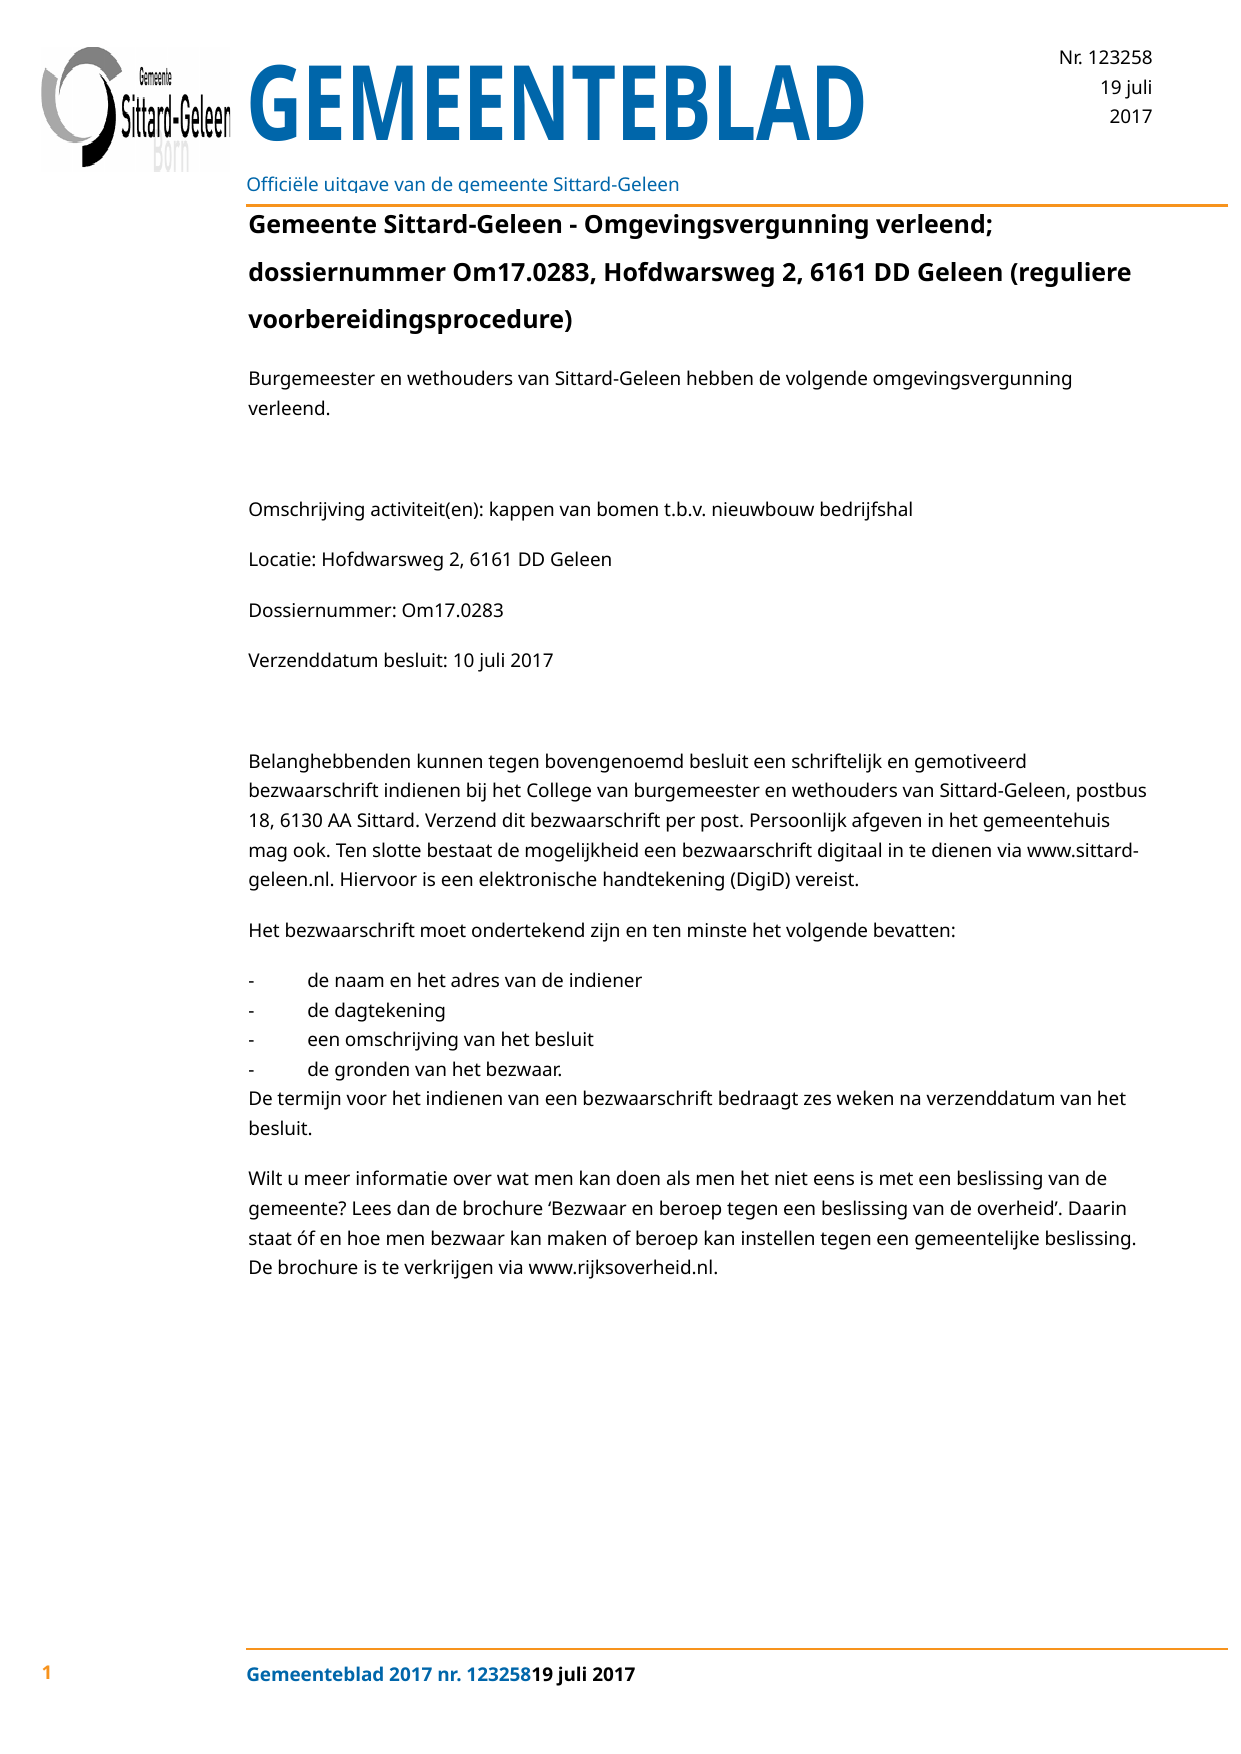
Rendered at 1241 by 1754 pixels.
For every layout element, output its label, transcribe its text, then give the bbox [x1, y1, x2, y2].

list de naam en het adres van de indiener [248, 967, 1152, 993]
text Dossiernummer: Om17.0283 [248, 597, 1152, 622]
text Locatie: Hofdwarsweg 2, 6161 DD Geleen [248, 546, 1152, 572]
text Omschrijving activiteit(en): kappen van bomen t.b.v. nieuwbouw bedrijfshal [248, 496, 1152, 522]
text Het bezwaarschrift moet ondertekend zijn en ten minste het volgende bevatten: [248, 917, 1152, 942]
picture [41, 47, 231, 172]
text De termijn voor het indienen van een bezwaarschrift bedraagt zes weken na verzenddatum van het besluit. [248, 1086, 1152, 1141]
text Burgemeester en wethouders van Sittard-Geleen hebben de volgende omgevingsvergunning verleend. [248, 366, 1152, 421]
text Gemeente Sittard-Geleen - Omgevingsvergunning verleend; dossiernummer Om17.0283, Hofdwarsweg 2, 6161 DD Geleen (reguliere voorbereidingsprocedure) [248, 207, 1152, 336]
text Verzenddatum besluit: 10 juli 2017 [248, 647, 1152, 673]
text Belanghebbenden kunnen tegen bovengenoemd besluit een schriftelijk en gemotiveerd bezwaarschrift indienen bij het College van burgemeester en wethouders van Sittard-Geleen, postbus 18, 6130 AA Sittard. Verzend dit bezwaarschrift per post. Persoonlijk afgeven in het gemeentehuis mag ook. Ten slotte bestaat de mogelijkheid een bezwaarschrift digitaal in te dienen via www.sittard-geleen.nl. Hiervoor is een elektronische handtekening (DigiD) vereist. [248, 748, 1152, 892]
text Wilt u meer informatie over wat men kan doen als men het niet eens is met een beslissing van de gemeente? Lees dan de brochure ‘Bezwaar en beroep tegen een beslissing van de overheid’. Daarin staat óf en hoe men bezwaar kan maken of beroep kan instellen tegen een gemeentelijke beslissing. De brochure is te verkrijgen via www.rijksoverheid.nl. [248, 1166, 1152, 1280]
list de gronden van het bezwaar. [248, 1056, 1152, 1082]
list een omschrijving van het besluit [248, 1026, 1152, 1052]
list de dagtekening [248, 997, 1152, 1022]
